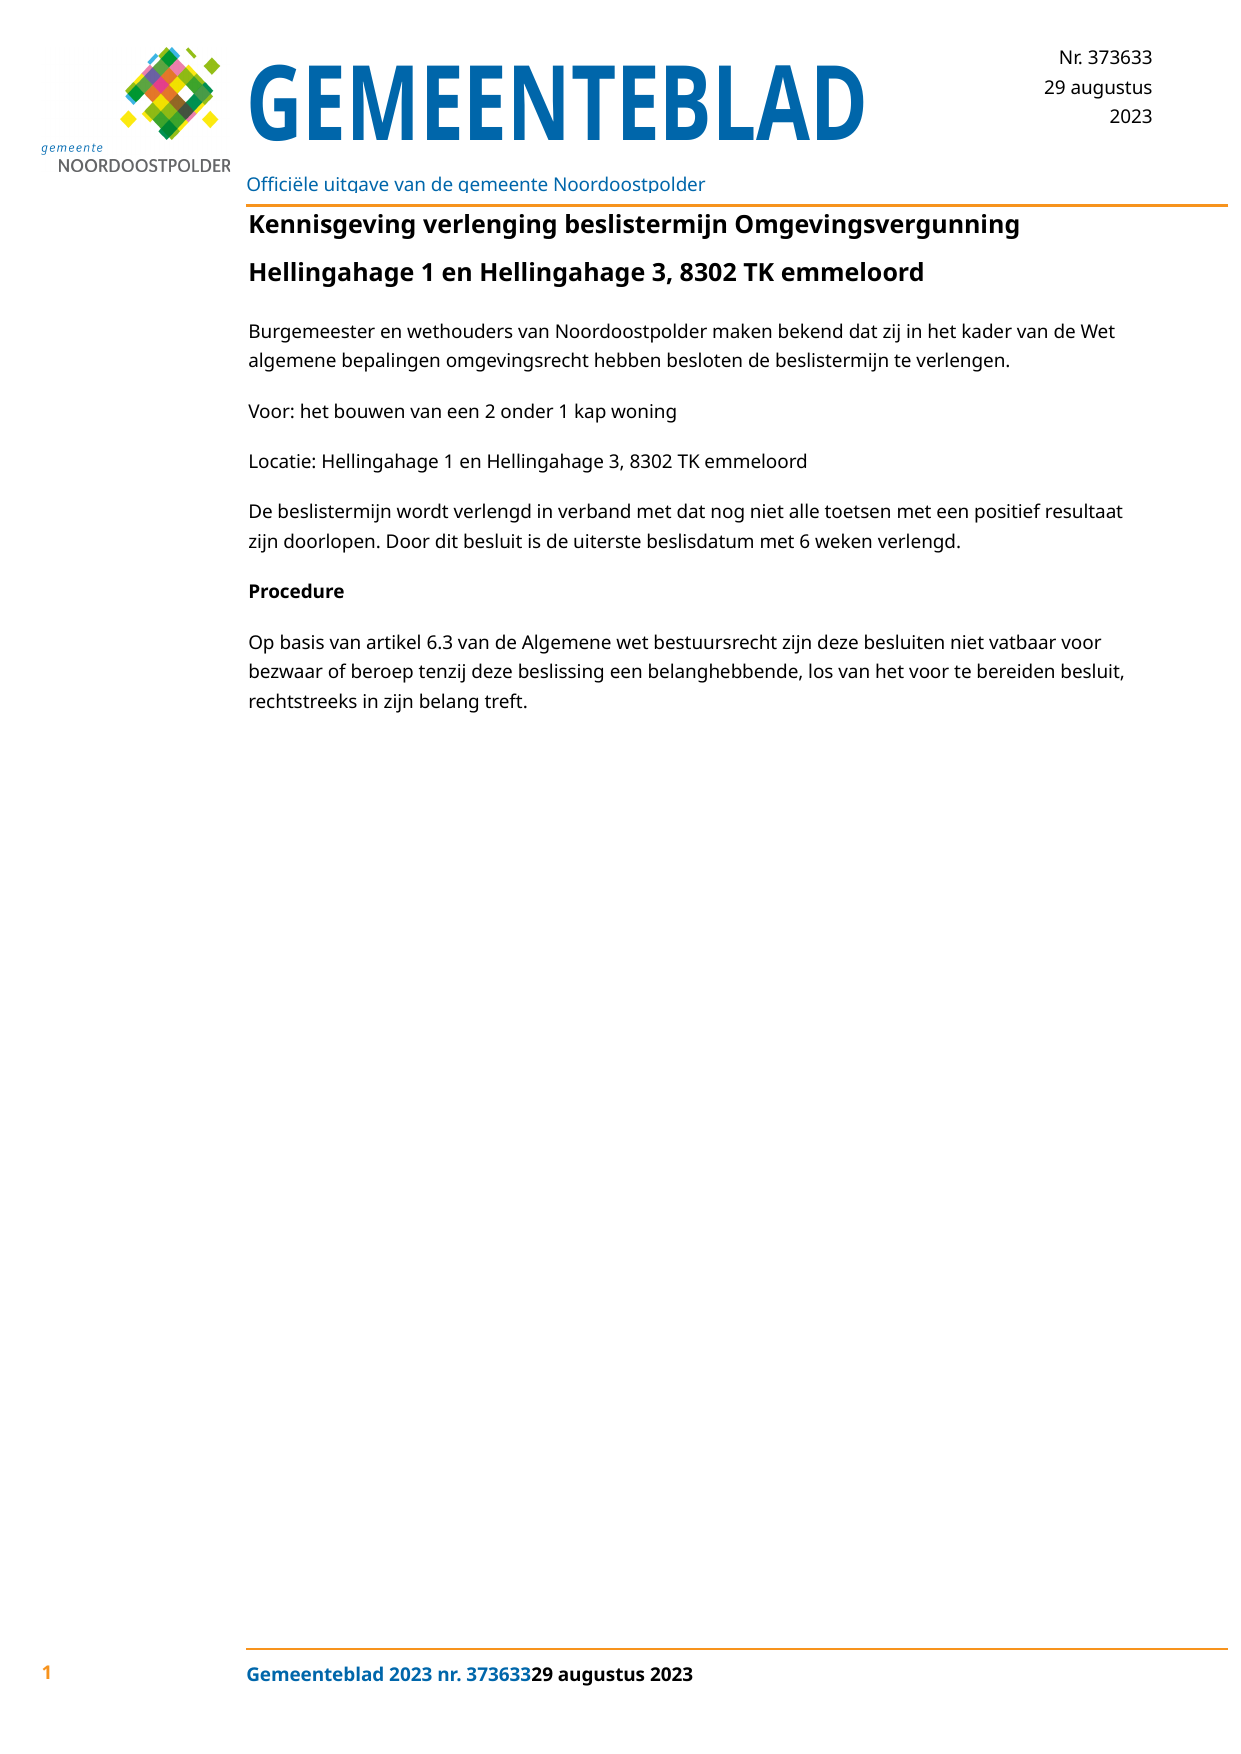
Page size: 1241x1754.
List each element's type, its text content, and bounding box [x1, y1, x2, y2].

text Voor: het bouwen van een 2 onder 1 kap woning [248, 398, 1152, 424]
text Burgemeester en wethouders van Noordoostpolder maken bekend dat zij in het kader van de Wet algemene bepalingen omgevingsrecht hebben besloten de beslistermijn te verlengen. [248, 318, 1152, 373]
picture [41, 47, 231, 172]
text Op basis van artikel 6.3 van de Algemene wet bestuursrecht zijn deze besluiten niet vatbaar voor bezwaar of beroep tenzij deze beslissing een belanghebbende, los van het voor te bereiden besluit, rechtstreeks in zijn belang treft. [248, 629, 1152, 714]
text Kennisgeving verlenging beslistermijn Omgevingsvergunning Hellingahage 1 en Hellingahage 3, 8302 TK emmeloord [248, 207, 1152, 288]
text De beslistermijn wordt verlengd in verband met​ ​​dat nog niet alle toetsen met een positief resultaat zijn doorlopen. Door dit besluit is de uiterste beslisdatum met 6 weken verlengd. [248, 499, 1152, 554]
text Locatie: Hellingahage 1 en Hellingahage 3, 8302 TK emmeloord [248, 448, 1152, 474]
text Procedure [248, 579, 1152, 604]
